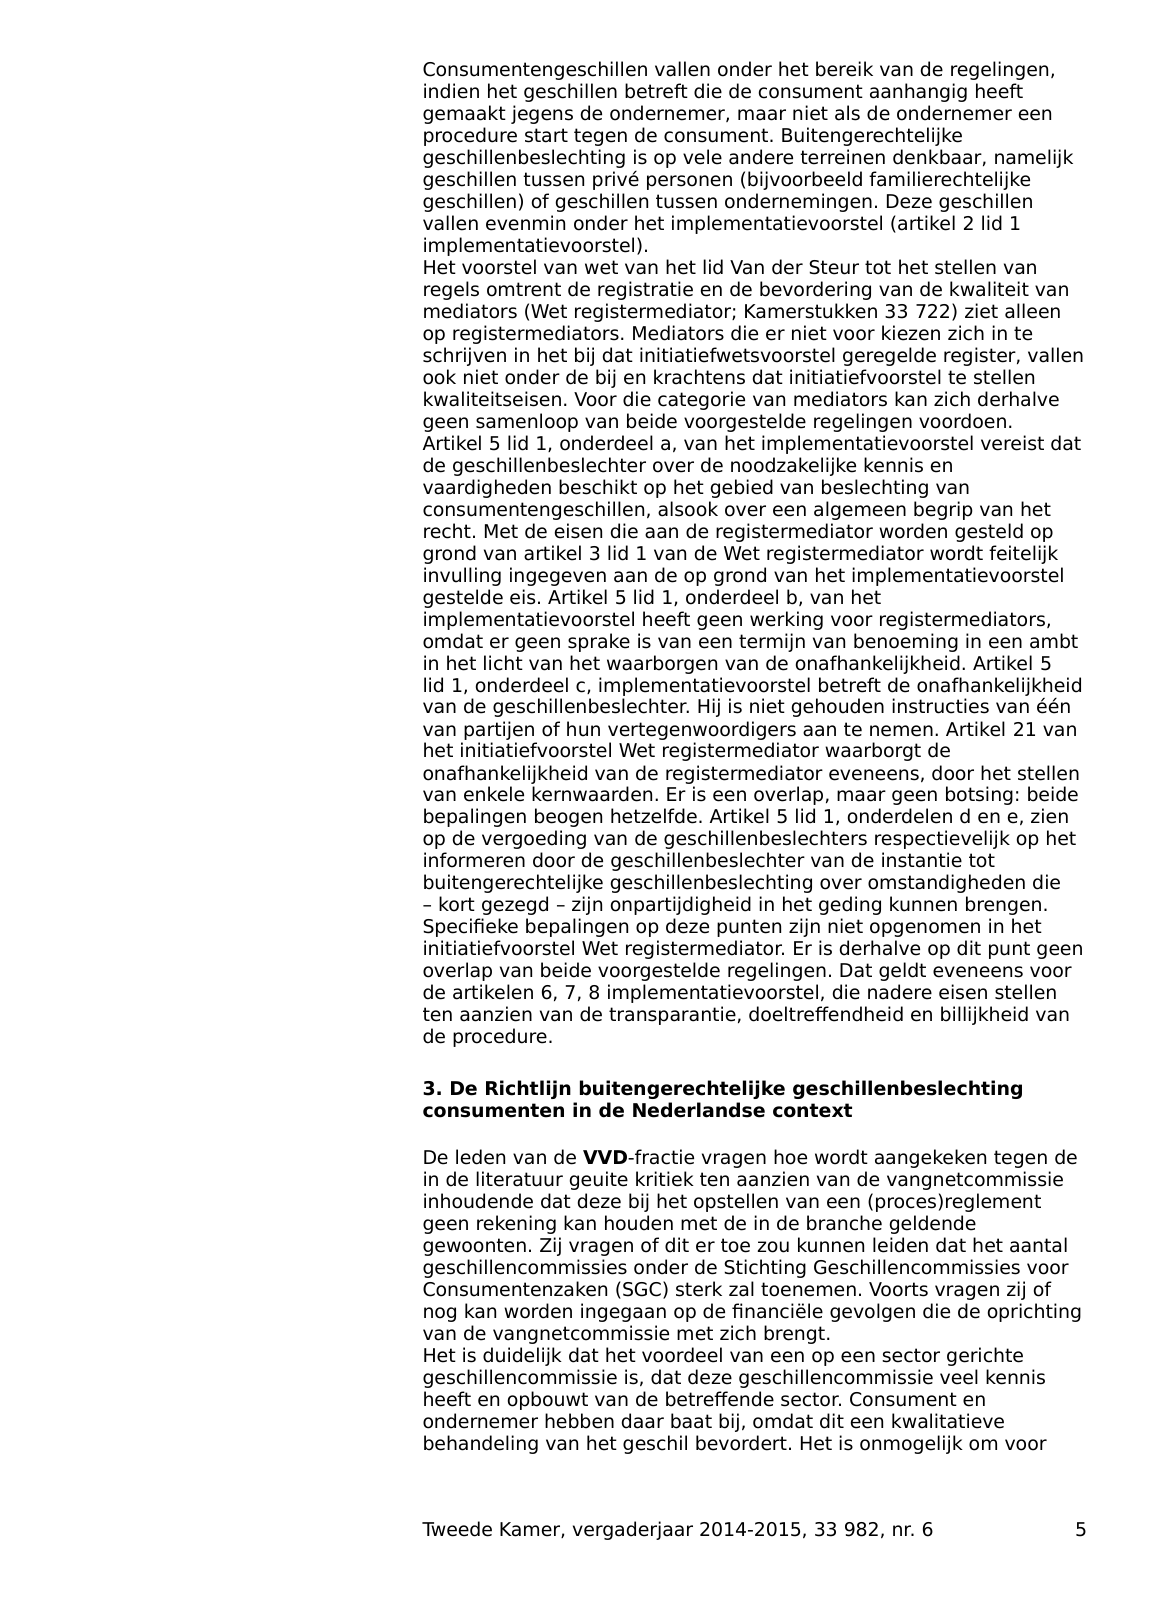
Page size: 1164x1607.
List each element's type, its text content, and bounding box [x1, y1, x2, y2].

text Artikel 5 lid 1, onderdeel a, van het implementatievoorstel vereist dat de geschillenbeslechter over de noodzakelijke kennis en vaardigheden beschikt op het gebied van beslechting van consumentengeschillen, alsook over een algemeen begrip van het recht. Met de eisen die aan de registermediator worden gesteld op grond van artikel 3 lid 1 van de Wet registermediator wordt feitelijk invulling ingegeven aan de op grond van het implementatievoorstel gestelde eis. Artikel 5 lid 1, onderdeel b, van het implementatievoorstel heeft geen werking voor registermediators, omdat er geen sprake is van een termijn van benoeming in een ambt in het licht van het waarborgen van de onafhankelijkheid. Artikel 5 lid 1, onderdeel c, implementatievoorstel betreft de onafhankelijkheid van de geschillenbeslechter. Hij is niet gehouden instructies van één van partijen of hun vertegenwoordigers aan te nemen. Artikel 21 van het initiatiefvoorstel Wet registermediator waarborgt de onafhankelijkheid van de registermediator eveneens, door het stellen van enkele kernwaarden. Er is een overlap, maar geen botsing: beide bepalingen beogen hetzelfde. Artikel 5 lid 1, onderdelen d en e, zien op de vergoeding van de geschillenbeslechters respectievelijk op het informeren door de geschillenbeslechter van de instantie tot buitengerechtelijke geschillenbeslechting over omstandigheden die – kort gezegd – zijn onpartijdigheid in het geding kunnen brengen. Specifieke bepalingen op deze punten zijn niet opgenomen in het initiatiefvoorstel Wet registermediator. Er is derhalve op dit punt geen overlap van beide voorgestelde regelingen. Dat geldt eveneens voor de artikelen 6, 7, 8 implementatievoorstel, die nadere eisen stellen ten aanzien van de transparantie, doeltreffendheid en billijkheid van de procedure. [422, 433, 1087, 1048]
text Consumentengeschillen vallen onder het bereik van de regelingen, indien het geschillen betreft die de consument aanhangig heeft gemaakt jegens de ondernemer, maar niet als de ondernemer een procedure start tegen de consument. Buitengerechtelijke geschillenbeslechting is op vele andere terreinen denkbaar, namelijk geschillen tussen privé personen (bijvoorbeeld familierechtelijke geschillen) of geschillen tussen ondernemingen. Deze geschillen vallen evenmin onder het implementatievoorstel (artikel 2 lid 1 implementatievoorstel). [422, 59, 1087, 257]
subtitle 3. De Richtlijn buitengerechtelijke geschillenbeslechting consumenten in de Nederlandse context [422, 1078, 1087, 1122]
text De leden van de VVD-fractie vragen hoe wordt aangekeken tegen de in de literatuur geuite kritiek ten aanzien van de vangnetcommissie inhoudende dat deze bij het opstellen van een (proces)reglement geen rekening kan houden met de in de branche geldende gewoonten. Zij vragen of dit er toe zou kunnen leiden dat het aantal geschillencommissies onder de Stichting Geschillencommissies voor Consumentenzaken (SGC) sterk zal toenemen. Voorts vragen zij of nog kan worden ingegaan op de financiële gevolgen die de oprichting van de vangnetcommissie met zich brengt. [422, 1147, 1087, 1345]
text Het is duidelijk dat het voordeel van een op een sector gerichte geschillencommissie is, dat deze geschillencommissie veel kennis heeft en opbouwt van de betreffende sector. Consument en ondernemer hebben daar baat bij, omdat dit een kwalitatieve behandeling van het geschil bevordert. Het is onmogelijk om voor [422, 1345, 1087, 1455]
text Het voorstel van wet van het lid Van der Steur tot het stellen van regels omtrent de registratie en de bevordering van de kwaliteit van mediators (Wet registermediator; Kamerstukken 33 722) ziet alleen op registermediators. Mediators die er niet voor kiezen zich in te schrijven in het bij dat initiatiefwetsvoorstel geregelde register, vallen ook niet onder de bij en krachtens dat initiatiefvoorstel te stellen kwaliteitseisen. Voor die categorie van mediators kan zich derhalve geen samenloop van beide voorgestelde regelingen voordoen. [422, 257, 1087, 433]
